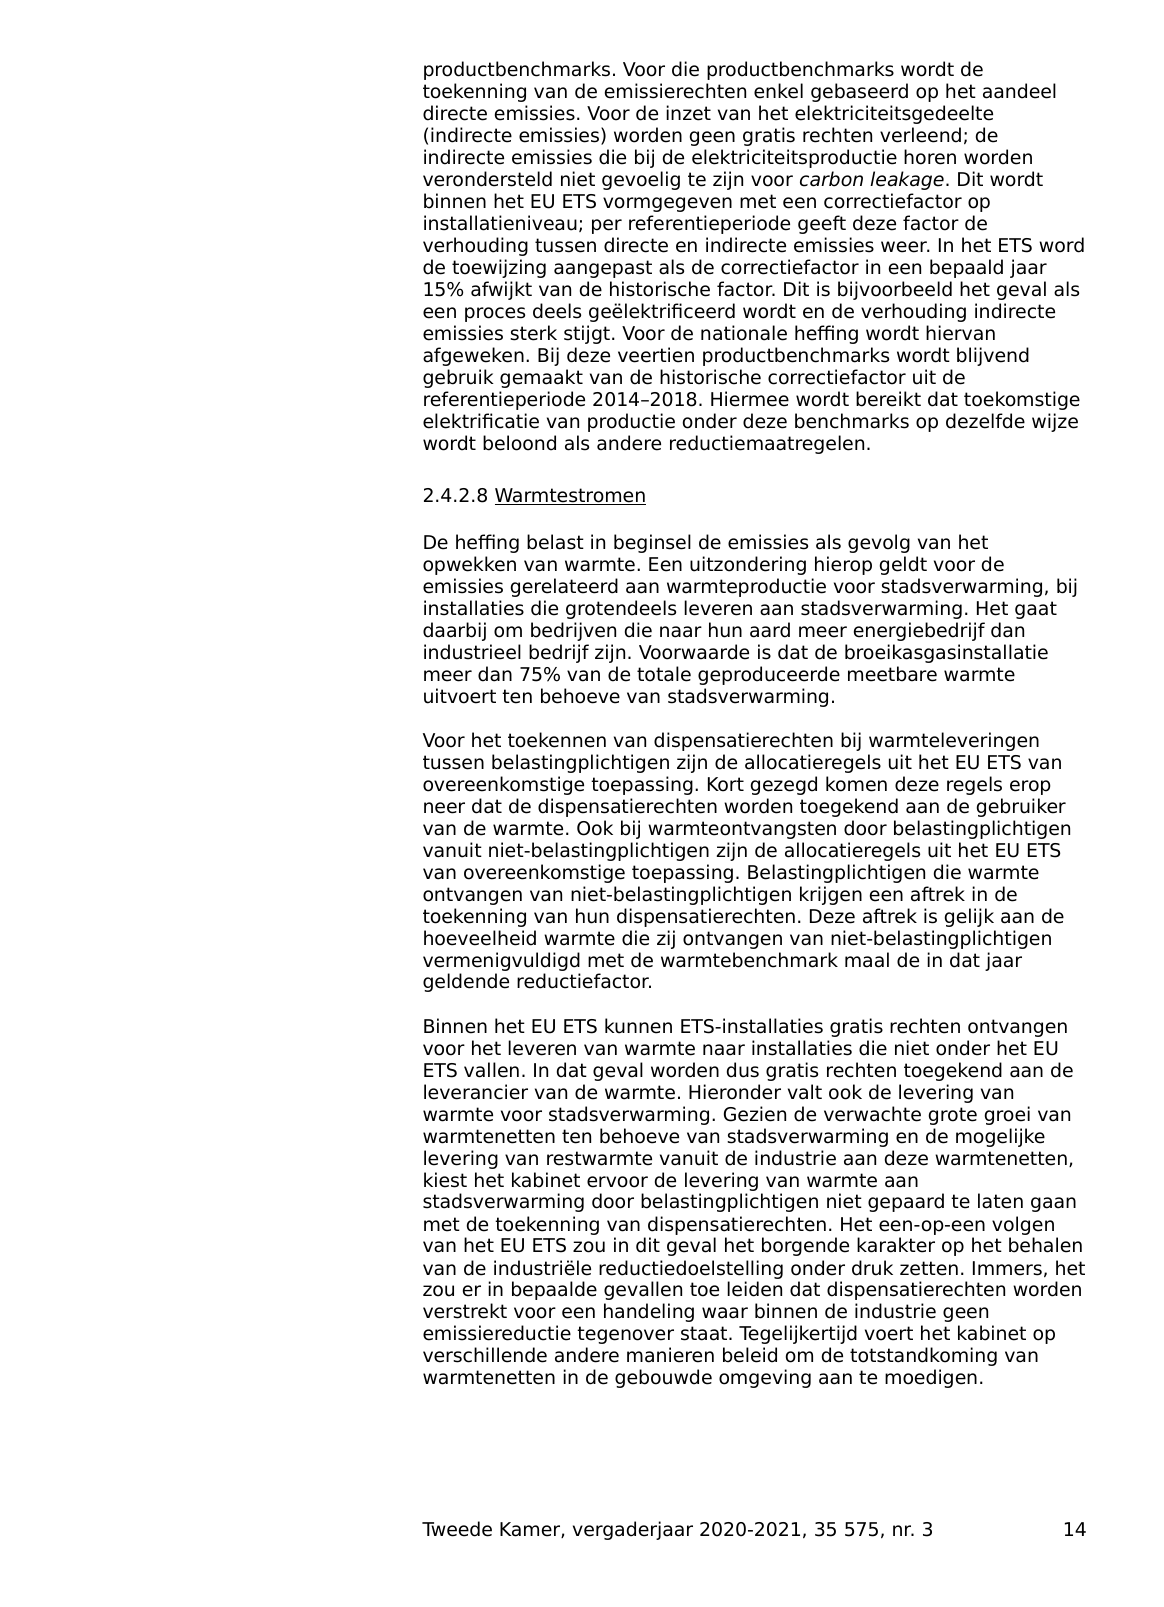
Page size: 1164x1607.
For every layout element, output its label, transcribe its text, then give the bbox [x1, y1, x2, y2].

text productbenchmarks. Voor die productbenchmarks wordt de toekenning van de emissierechten enkel gebaseerd op het aandeel directe emissies. Voor de inzet van het elektriciteitsgedeelte (indirecte emissies) worden geen gratis rechten verleend; de indirecte emissies die bij de elektriciteitsproductie horen worden verondersteld niet gevoelig te zijn voor carbon leakage. Dit wordt binnen het EU ETS vormgegeven met een correctiefactor op installatieniveau; per referentieperiode geeft deze factor de verhouding tussen directe en indirecte emissies weer. In het ETS word de toewijzing aangepast als de correctiefactor in een bepaald jaar 15% afwijkt van de historische factor. Dit is bijvoorbeeld het geval als een proces deels geëlektrificeerd wordt en de verhouding indirecte emissies sterk stijgt. Voor de nationale heffing wordt hiervan afgeweken. Bij deze veertien productbenchmarks wordt blijvend gebruik gemaakt van de historische correctiefactor uit de referentieperiode 2014–2018. Hiermee wordt bereikt dat toekomstige elektrificatie van productie onder deze benchmarks op dezelfde wijze wordt beloond als andere reductiemaatregelen. [422, 59, 1087, 455]
text De heffing belast in beginsel de emissies als gevolg van het opwekken van warmte. Een uitzondering hierop geldt voor de emissies gerelateerd aan warmteproductie voor stadsverwarming, bij installaties die grotendeels leveren aan stadsverwarming. Het gaat daarbij om bedrijven die naar hun aard meer energiebedrijf dan industrieel bedrijf zijn. Voorwaarde is dat de broeikasgasinstallatie meer dan 75% van de totale geproduceerde meetbare warmte uitvoert ten behoeve van stadsverwarming. [422, 532, 1087, 707]
text Voor het toekennen van dispensatierechten bij warmteleveringen tussen belastingplichtigen zijn de allocatieregels uit het EU ETS van overeenkomstige toepassing. Kort gezegd komen deze regels erop neer dat de dispensatierechten worden toegekend aan de gebruiker van de warmte. Ook bij warmteontvangsten door belastingplichtigen vanuit niet-belastingplichtigen zijn de allocatieregels uit het EU ETS van overeenkomstige toepassing. Belastingplichtigen die warmte ontvangen van niet-belastingplichtigen krijgen een aftrek in de toekenning van hun dispensatierechten. Deze aftrek is gelijk aan de hoeveelheid warmte die zij ontvangen van niet-belastingplichtigen vermenigvuldigd met de warmtebenchmark maal de in dat jaar geldende reductiefactor. [422, 730, 1087, 993]
text Binnen het EU ETS kunnen ETS-installaties gratis rechten ontvangen voor het leveren van warmte naar installaties die niet onder het EU ETS vallen. In dat geval worden dus gratis rechten toegekend aan de leverancier van de warmte. Hieronder valt ook de levering van warmte voor stadsverwarming. Gezien de verwachte grote groei van warmtenetten ten behoeve van stadsverwarming en de mogelijke levering van restwarmte vanuit de industrie aan deze warmtenetten, kiest het kabinet ervoor de levering van warmte aan stadsverwarming door belastingplichtigen niet gepaard te laten gaan met de toekenning van dispensatierechten. Het een-op-een volgen van het EU ETS zou in dit geval het borgende karakter op het behalen van de industriële reductiedoelstelling onder druk zetten. Immers, het zou er in bepaalde gevallen toe leiden dat dispensatierechten worden verstrekt voor een handeling waar binnen de industrie geen emissiereductie tegenover staat. Tegelijkertijd voert het kabinet op verschillende andere manieren beleid om de totstandkoming van warmtenetten in de gebouwde omgeving aan te moedigen. [422, 1016, 1087, 1389]
subtitle 2.4.2.8 Warmtestromen [422, 485, 1087, 507]
